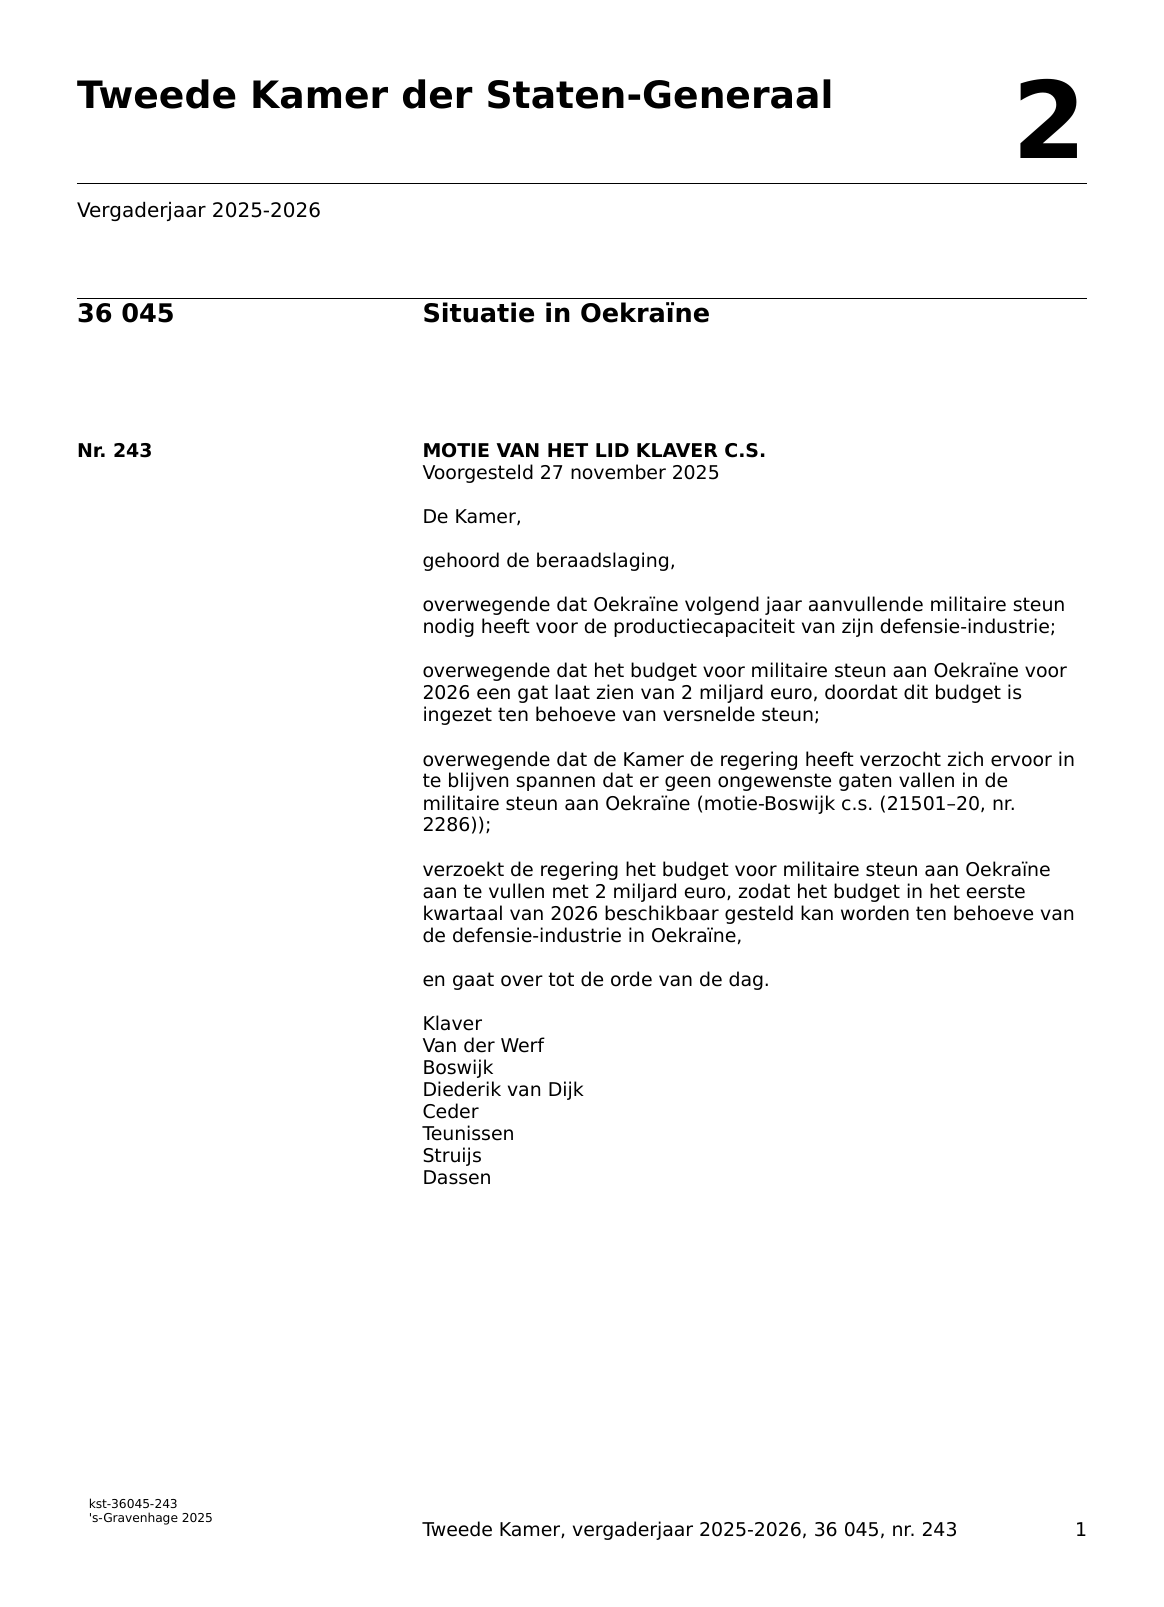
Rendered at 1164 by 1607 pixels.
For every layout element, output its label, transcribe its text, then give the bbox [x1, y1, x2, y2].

subtitle 36 045 Situatie in Oekraïne [77, 299, 1087, 329]
table_cell Vergaderjaar 2025-2026 [77, 184, 1087, 298]
table_header 2 [886, 59, 1087, 183]
text verzoekt de regering het budget voor militaire steun aan Oekraïne aan te vullen met 2 miljard euro, zodat het budget in het eerste kwartaal van 2026 beschikbaar gesteld kan worden ten behoeve van de defensie-industrie in Oekraïne, [422, 858, 1087, 946]
text kst-36045-243 [88, 1497, 323, 1511]
subtitle Nr. 243 MOTIE VAN HET LID KLAVER C.S. [77, 440, 1087, 462]
text De Kamer, [422, 506, 1087, 528]
text Teunissen [422, 1123, 1087, 1145]
text overwegende dat Oekraïne volgend jaar aanvullende militaire steun nodig heeft voor de productiecapaciteit van zijn defensie-industrie; [422, 594, 1087, 638]
text Van der Werf [422, 1035, 1087, 1057]
text en gaat over tot de orde van de dag. [422, 969, 1087, 991]
text overwegende dat het budget voor militaire steun aan Oekraïne voor 2026 een gat laat zien van 2 miljard euro, doordat dit budget is ingezet ten behoeve van versnelde steun; [422, 660, 1087, 726]
text 's-Gravenhage 2025 [88, 1511, 323, 1525]
text overwegende dat de Kamer de regering heeft verzocht zich ervoor in te blijven spannen dat er geen ongewenste gaten vallen in de militaire steun aan Oekraïne (motie-Boswijk c.s. (21501–20, nr. 2286)); [422, 748, 1087, 836]
text Ceder [422, 1101, 1087, 1123]
text Diederik van Dijk [422, 1079, 1087, 1101]
text Struijs [422, 1145, 1087, 1167]
text Voorgesteld 27 november 2025 [422, 462, 1087, 484]
text Dassen [422, 1167, 1087, 1189]
table_header Tweede Kamer der Staten-Generaal [77, 59, 886, 183]
text Boswijk [422, 1057, 1087, 1079]
text gehoord de beraadslaging, [422, 550, 1087, 572]
text Klaver [422, 1013, 1087, 1035]
